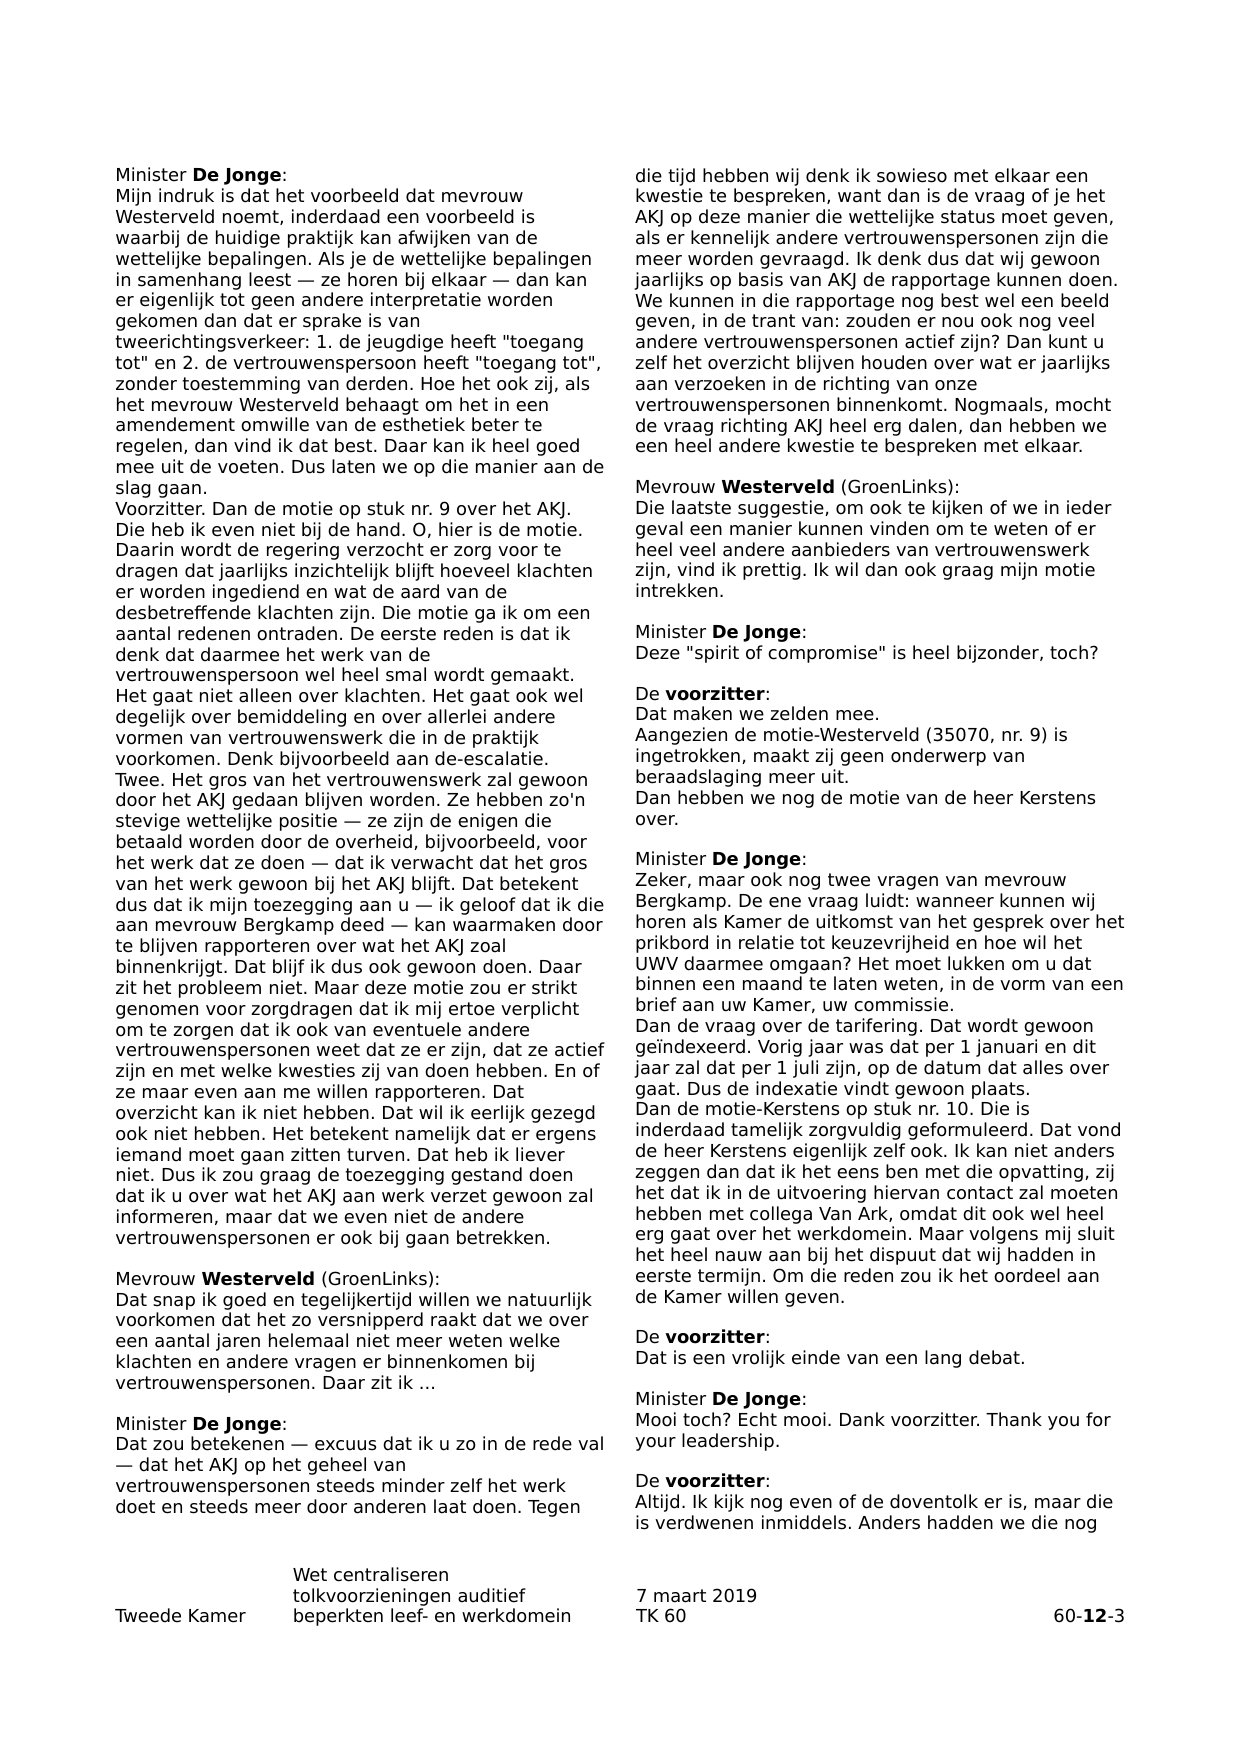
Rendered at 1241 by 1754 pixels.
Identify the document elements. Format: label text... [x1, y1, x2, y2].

text Die laatste suggestie, om ook te kijken of we in ieder geval een manier kunnen vinden om te weten of er heel veel andere aanbieders van vertrouwenswerk zijn, vind ik prettig. Ik wil dan ook graag mijn motie intrekken. [635, 498, 1125, 602]
text Mijn indruk is dat het voorbeeld dat mevrouw Westerveld noemt, inderdaad een voorbeeld is waarbij de huidige praktijk kan afwijken van de wettelijke bepalingen. Als je de wettelijke bepalingen in samenhang leest — ze horen bij elkaar — dan kan er eigenlijk tot geen andere interpretatie worden gekomen dan dat er sprake is van tweerichtingsverkeer: 1. de jeugdige heeft "toegang tot" en 2. de vertrouwenspersoon heeft "toegang tot", zonder toestemming van derden. Hoe het ook zij, als het mevrouw Westerveld behaagt om het in een amendement omwille van de esthetiek beter te regelen, dan vind ik dat best. Daar kan ik heel goed mee uit de voeten. Dus laten we op die manier aan de slag gaan. [115, 186, 605, 498]
text Dan hebben we nog de motie van de heer Kerstens over. [635, 787, 1125, 829]
text Dat snap ik goed en tegelijkertijd willen we natuurlijk voorkomen dat het zo versnipperd raakt dat we over een aantal jaren helemaal niet meer weten welke klachten en andere vragen er binnenkomen bij vertrouwenspersonen. Daar zit ik ... [115, 1289, 605, 1393]
text Minister De Jonge: [115, 165, 605, 186]
text Dan de motie-Kerstens op stuk nr. 10. Die is inderdaad tamelijk zorgvuldig geformuleerd. Dat vond de heer Kerstens eigenlijk zelf ook. Ik kan niet anders zeggen dan dat ik het eens ben met die opvatting, zij het dat ik in de uitvoering hiervan contact zal moeten hebben met collega Van Ark, omdat dit ook wel heel erg gaat over het werkdomein. Maar volgens mij sluit het heel nauw aan bij het dispuut dat wij hadden in eerste termijn. Om die reden zou ik het oordeel aan de Kamer willen geven. [635, 1099, 1125, 1307]
text Dat maken we zelden mee. [635, 704, 1125, 725]
text Mooi toch? Echt mooi. Dank voorzitter. Thank you for your leadership. [635, 1410, 1125, 1451]
text Minister De Jonge: [635, 1389, 1125, 1410]
text Mevrouw Westerveld (GroenLinks): [635, 477, 1125, 498]
text Dat zou betekenen — excuus dat ik u zo in de rede val — dat het AKJ op het geheel van vertrouwenspersonen steeds minder zelf het werk doet en steeds meer door anderen laat doen. Tegen [115, 1434, 605, 1517]
text Altijd. Ik kijk nog even of de doventolk er is, maar die is verdwenen inmiddels. Anders hadden we die nog [635, 1492, 1125, 1534]
text Dan de vraag over de tarifering. Dat wordt gewoon geïndexeerd. Vorig jaar was dat per 1 januari en dit jaar zal dat per 1 juli zijn, op de datum dat alles over gaat. Dus de indexatie vindt gewoon plaats. [635, 1016, 1125, 1099]
text Aangezien de motie-Westerveld (35070, nr. 9) is ingetrokken, maakt zij geen onderwerp van beraadslaging meer uit. [635, 725, 1125, 787]
text De voorzitter: [635, 683, 1125, 704]
text De voorzitter: [635, 1327, 1125, 1348]
text Zeker, maar ook nog twee vragen van mevrouw Bergkamp. De ene vraag luidt: wanneer kunnen wij horen als Kamer de uitkomst van het gesprek over het prikbord in relatie tot keuzevrijheid en hoe wil het UWV daarmee omgaan? Het moet lukken om u dat binnen een maand te laten weten, in de vorm van een brief aan uw Kamer, uw commissie. [635, 870, 1125, 1016]
text Mevrouw Westerveld (GroenLinks): [115, 1268, 605, 1289]
text Minister De Jonge: [115, 1413, 605, 1434]
text die tijd hebben wij denk ik sowieso met elkaar een kwestie te bespreken, want dan is de vraag of je het AKJ op deze manier die wettelijke status moet geven, als er kennelijk andere vertrouwenspersonen zijn die meer worden gevraagd. Ik denk dus dat wij gewoon jaarlijks op basis van AKJ de rapportage kunnen doen. We kunnen in die rapportage nog best wel een beeld geven, in de trant van: zouden er nou ook nog veel andere vertrouwenspersonen actief zijn? Dan kunt u zelf het overzicht blijven houden over wat er jaarlijks aan verzoeken in de richting van onze vertrouwenspersonen binnenkomt. Nogmaals, mocht de vraag richting AKJ heel erg dalen, dan hebben we een heel andere kwestie te bespreken met elkaar. [635, 165, 1125, 457]
text Voorzitter. Dan de motie op stuk nr. 9 over het AKJ. Die heb ik even niet bij de hand. O, hier is de motie. Daarin wordt de regering verzocht er zorg voor te dragen dat jaarlijks inzichtelijk blijft hoeveel klachten er worden ingediend en wat de aard van de desbetreffende klachten zijn. Die motie ga ik om een aantal redenen ontraden. De eerste reden is dat ik denk dat daarmee het werk van de vertrouwenspersoon wel heel smal wordt gemaakt. Het gaat niet alleen over klachten. Het gaat ook wel degelijk over bemiddeling en over allerlei andere vormen van vertrouwenswerk die in de praktijk voorkomen. Denk bijvoorbeeld aan de-escalatie. Twee. Het gros van het vertrouwenswerk zal gewoon door het AKJ gedaan blijven worden. Ze hebben zo'n stevige wettelijke positie — ze zijn de enigen die betaald worden door de overheid, bijvoorbeeld, voor het werk dat ze doen — dat ik verwacht dat het gros van het werk gewoon bij het AKJ blijft. Dat betekent dus dat ik mijn toezegging aan u — ik geloof dat ik die aan mevrouw Bergkamp deed — kan waarmaken door te blijven rapporteren over wat het AKJ zoal binnenkrijgt. Dat blijf ik dus ook gewoon doen. Daar zit het probleem niet. Maar deze motie zou er strikt genomen voor zorgdragen dat ik mij ertoe verplicht om te zorgen dat ik ook van eventuele andere vertrouwenspersonen weet dat ze er zijn, dat ze actief zijn en met welke kwesties zij van doen hebben. En of ze maar even aan me willen rapporteren. Dat overzicht kan ik niet hebben. Dat wil ik eerlijk gezegd ook niet hebben. Het betekent namelijk dat er ergens iemand moet gaan zitten turven. Dat heb ik liever niet. Dus ik zou graag de toezegging gestand doen dat ik u over wat het AKJ aan werk verzet gewoon zal informeren, maar dat we even niet de andere vertrouwenspersonen er ook bij gaan betrekken. [115, 498, 605, 1248]
text De voorzitter: [635, 1471, 1125, 1492]
text Minister De Jonge: [635, 849, 1125, 870]
text Deze "spirit of compromise" is heel bijzonder, toch? [635, 643, 1125, 663]
text Minister De Jonge: [635, 622, 1125, 643]
text Dat is een vrolijk einde van een lang debat. [635, 1348, 1125, 1369]
